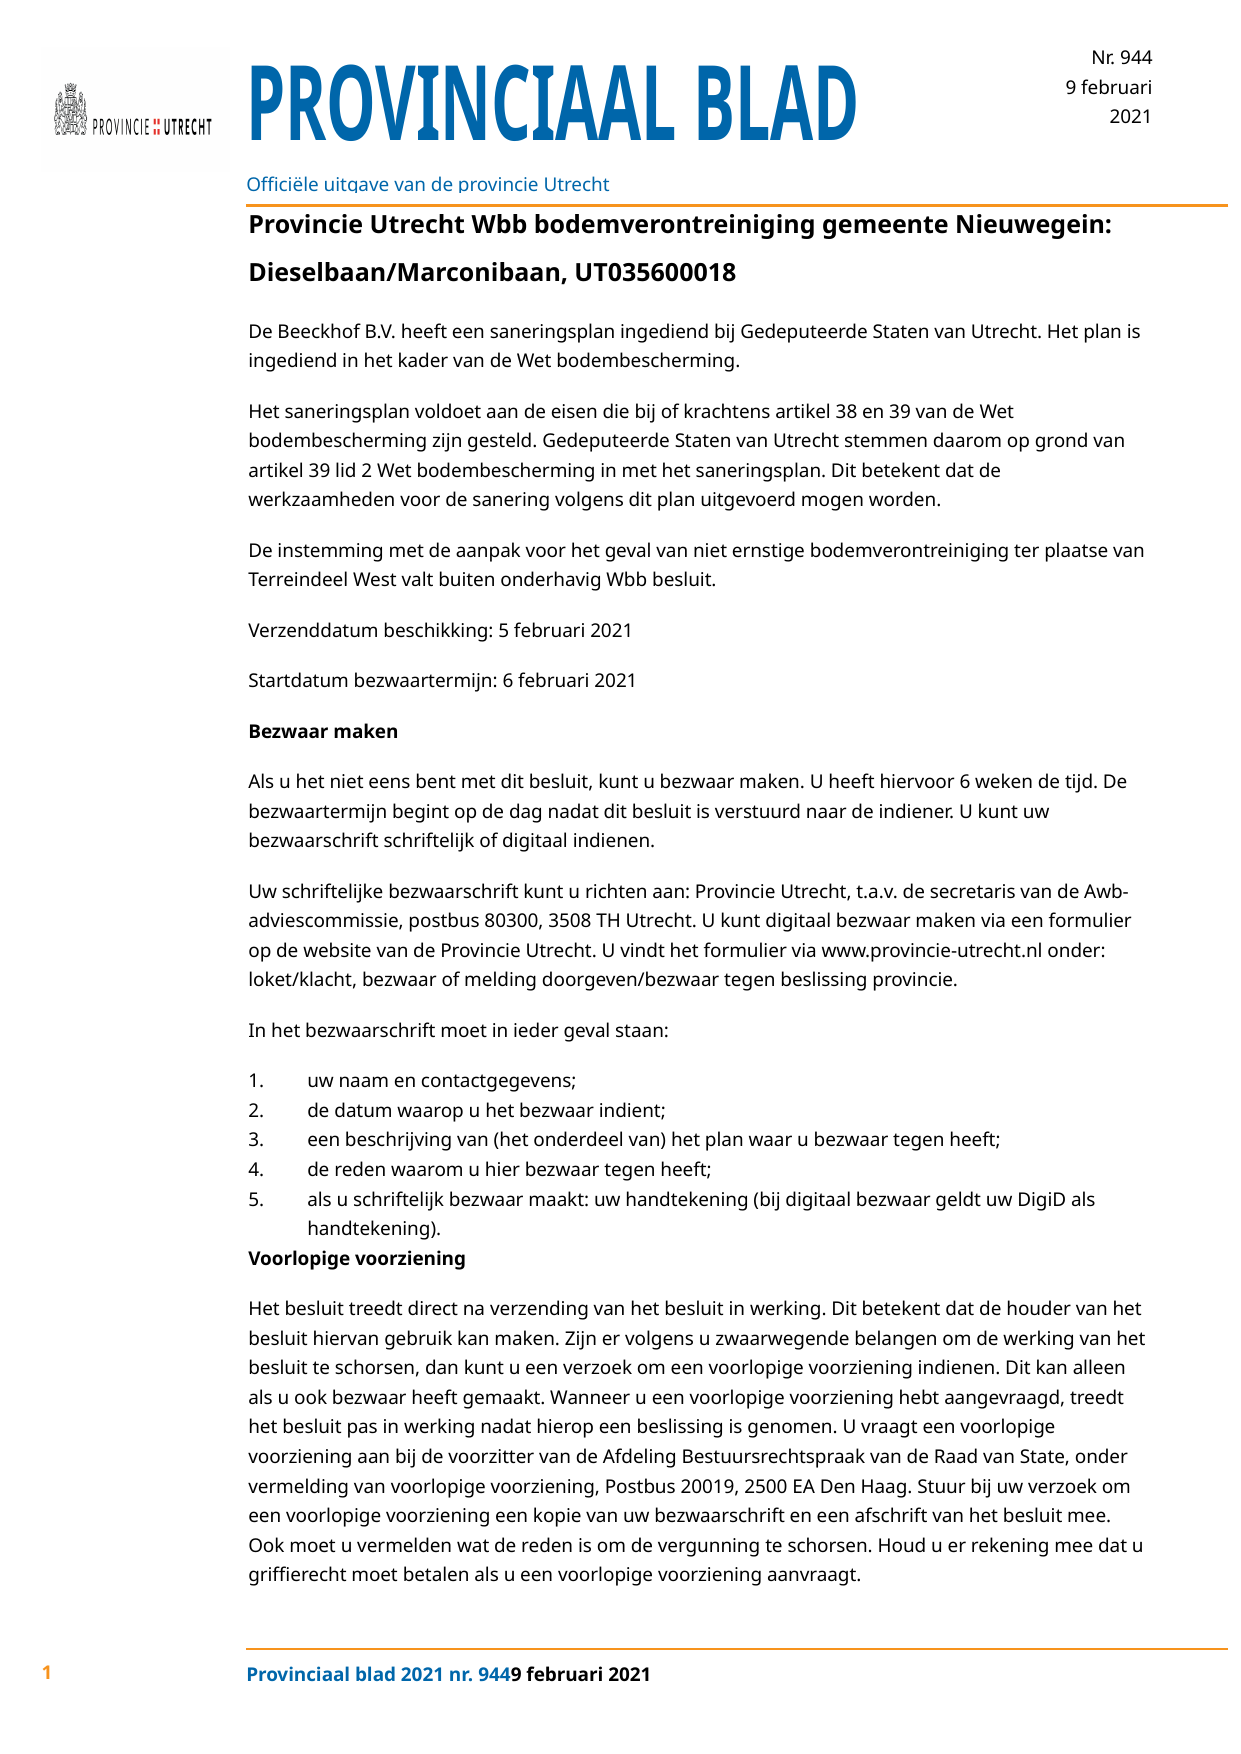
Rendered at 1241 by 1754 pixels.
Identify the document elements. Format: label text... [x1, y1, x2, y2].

text In het bezwaarschrift moet in ieder geval staan: [248, 1017, 1152, 1043]
text Als u het niet eens bent met dit besluit, kunt u bezwaar maken. U heeft hiervoor 6 weken de tijd. De bezwaartermijn begint op de dag nadat dit besluit is verstuurd naar de indiener. U kunt uw bezwaarschrift schriftelijk of digitaal indienen. [248, 768, 1152, 853]
picture [41, 47, 231, 172]
text Het saneringsplan voldoet aan de eisen die bij of krachtens artikel 38 en 39 van de Wet bodembescherming zijn gesteld. Gedeputeerde Staten van Utrecht stemmen daarom op grond van artikel 39 lid 2 Wet bodembescherming in met het saneringsplan. Dit betekent dat de werkzaamheden voor de sanering volgens dit plan uitgevoerd mogen worden. [248, 398, 1152, 512]
list een beschrijving van (het onderdeel van) het plan waar u bezwaar tegen heeft; [248, 1127, 1152, 1152]
text Bezwaar maken [248, 718, 1152, 744]
text Verzenddatum beschikking: 5 februari 2021 [248, 617, 1152, 643]
text Startdatum bezwaartermijn: 6 februari 2021 [248, 667, 1152, 693]
text De instemming met de aanpak voor het geval van niet ernstige bodemverontreiniging ter plaatse van Terreindeel West valt buiten onderhavig Wbb besluit. [248, 537, 1152, 592]
text De Beeckhof B.V. heeft een saneringsplan ingediend bij Gedeputeerde Staten van Utrecht. Het plan is ingediend in het kader van de Wet bodembescherming. [248, 318, 1152, 373]
text Voorlopige voorziening [248, 1245, 1152, 1271]
text Uw schriftelijke bezwaarschrift kunt u richten aan: Provincie Utrecht, t.a.v. de secretaris van de Awb-adviescommissie, postbus 80300, 3508 TH Utrecht. U kunt digitaal bezwaar maken via een formulier op de website van de Provincie Utrecht. U vindt het formulier via www.provincie-utrecht.nl onder: loket/klacht, bezwaar of melding doorgeven/bezwaar tegen beslissing provincie. [248, 878, 1152, 992]
list als u schriftelijk bezwaar maakt: uw handtekening (bij digitaal bezwaar geldt uw DigiD als handtekening). [248, 1186, 1152, 1241]
text Het besluit treedt direct na verzending van het besluit in werking. Dit betekent dat de houder van het besluit hiervan gebruik kan maken. Zijn er volgens u zwaarwegende belangen om de werking van het besluit te schorsen, dan kunt u een verzoek om een voorlopige voorziening indienen. Dit kan alleen als u ook bezwaar heeft gemaakt. Wanneer u een voorlopige voorziening hebt aangevraagd, treedt het besluit pas in werking nadat hierop een beslissing is genomen. U vraagt een voorlopige voorziening aan bij de voorzitter van de Afdeling Bestuursrechtspraak van de Raad van State, onder vermelding van voorlopige voorziening, Postbus 20019, 2500 EA Den Haag. Stuur bij uw verzoek om een voorlopige voorziening een kopie van uw bezwaarschrift en een afschrift van het besluit mee. Ook moet u vermelden wat de reden is om de vergunning te schorsen. Houd u er rekening mee dat u griffierecht moet betalen als u een voorlopige voorziening aanvraagt. [248, 1295, 1152, 1587]
list uw naam en contactgegevens; [248, 1067, 1152, 1093]
list de datum waarop u het bezwaar indient; [248, 1097, 1152, 1123]
list de reden waarom u hier bezwaar tegen heeft; [248, 1156, 1152, 1182]
text Provincie Utrecht Wbb bodemverontreiniging gemeente Nieuwegein: Dieselbaan/Marconibaan, UT035600018 [248, 207, 1152, 288]
